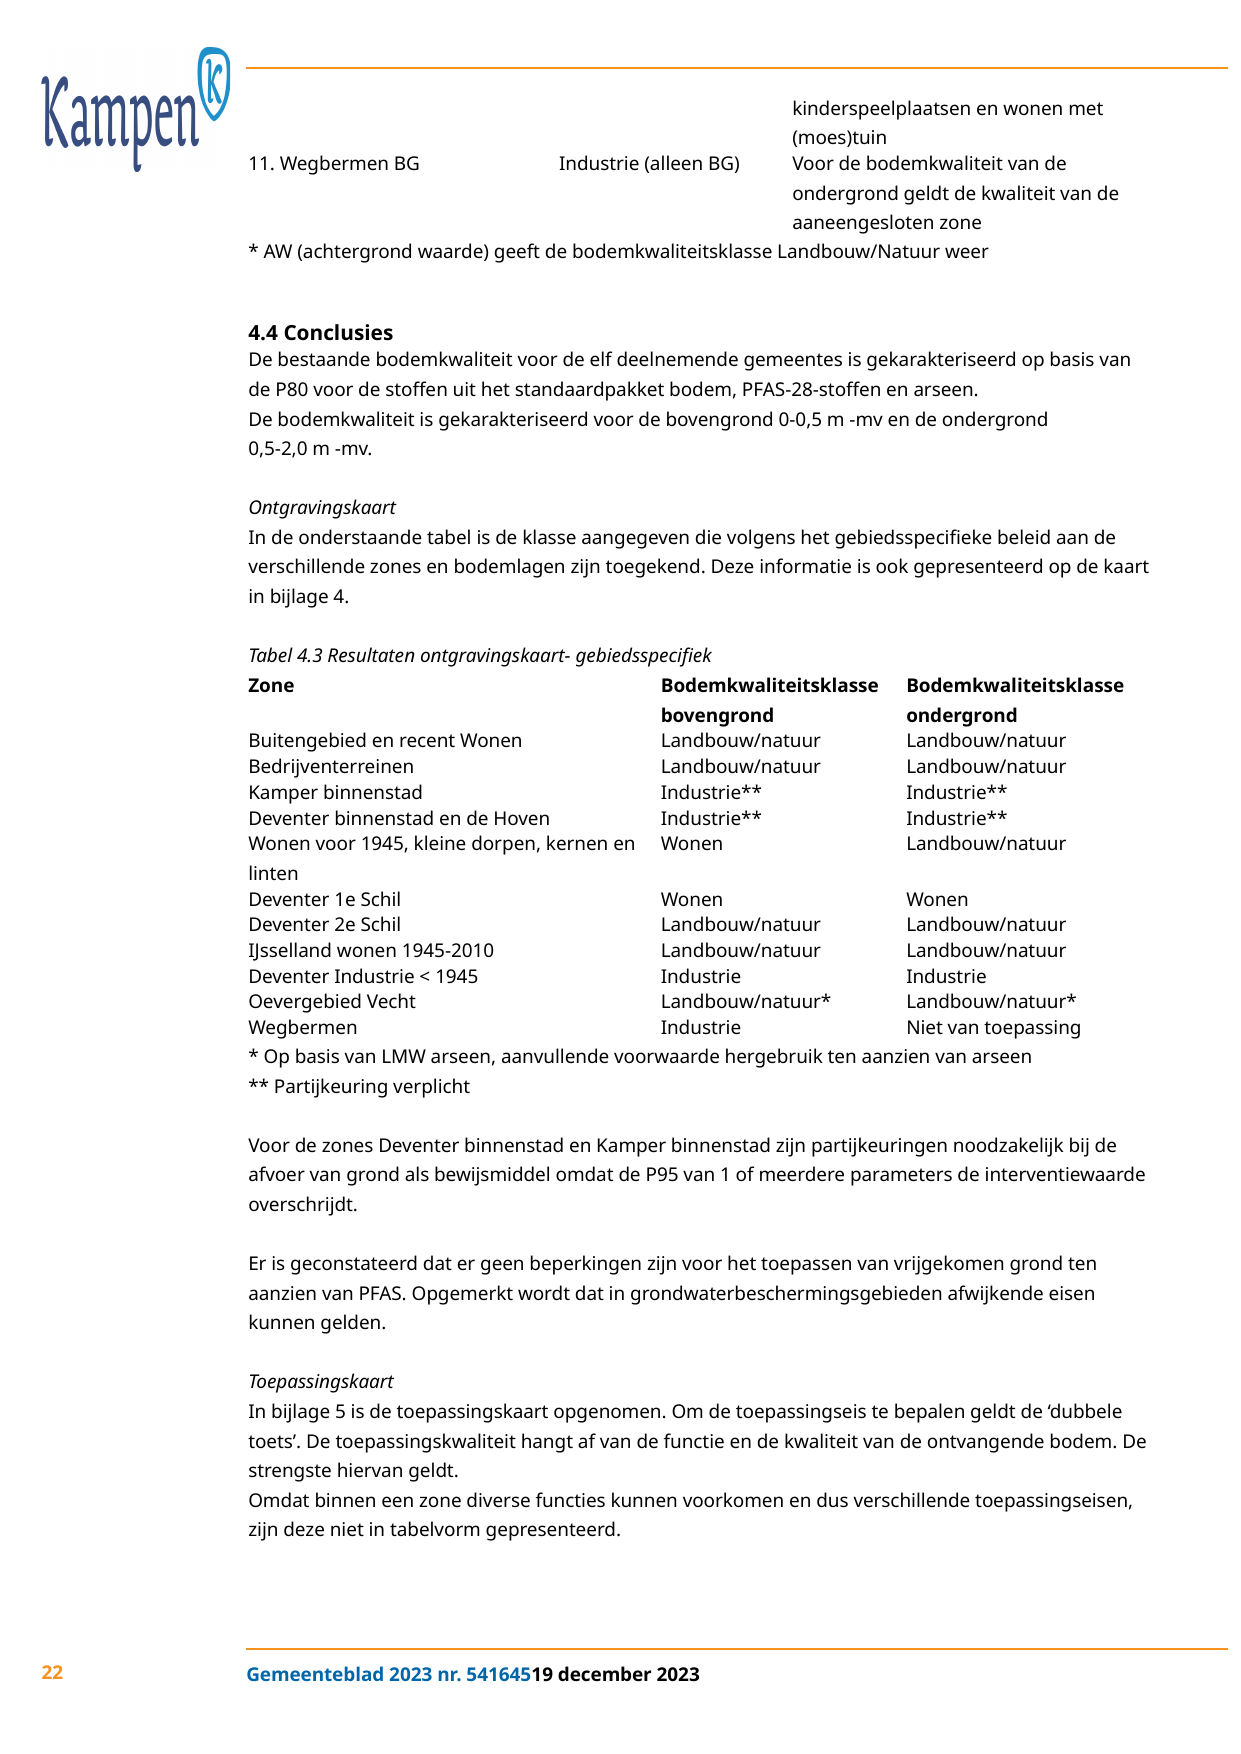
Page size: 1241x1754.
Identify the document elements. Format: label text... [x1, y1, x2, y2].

text In bijlage 5 is de toepassingskaart opgenomen. Om de toepassingseis te bepalen geldt de ‘dubbele toets’. De toepassingskwaliteit hangt af van de functie en de kwaliteit van de ontvangende bodem. De strengste hiervan geldt. [248, 1398, 1152, 1483]
table_cell Wonen [661, 830, 906, 886]
table_cell Landbouw/natuur* [906, 989, 1152, 1014]
table_cell Oevergebied Vecht [248, 989, 661, 1014]
table_cell Landbouw/natuur [906, 753, 1152, 779]
table_header Bodemkwaliteitsklasse bovengrond [661, 672, 906, 727]
text Omdat binnen een zone diverse functies kunnen voorkomen en dus verschillende toepassingseisen, zijn deze niet in tabelvorm gepresenteerd. [248, 1487, 1152, 1542]
table_cell Landbouw/natuur [906, 911, 1152, 937]
table_header Zone [248, 672, 661, 727]
table_cell Wegbermen [248, 1014, 661, 1040]
table_cell Landbouw/natuur [661, 911, 906, 937]
table_cell Industrie** [661, 805, 906, 830]
table_cell Industrie [661, 963, 906, 989]
text De bestaande bodemkwaliteit voor de elf deelnemende gemeentes is gekarakteriseerd op basis van de P80 voor de stoffen uit het standaardpakket bodem, PFAS-28-stoffen en arseen. [248, 347, 1152, 402]
table_cell [248, 95, 559, 150]
text Tabel 4.3 Resultaten ontgravingskaart- gebiedsspecifiek [248, 642, 1152, 668]
table_header Bodemkwaliteitsklasse ondergrond [906, 672, 1152, 727]
text * AW (achtergrond waarde) geeft de bodemkwaliteitsklasse Landbouw/Natuur weer [248, 238, 1152, 264]
table_cell Kamper binnenstad [248, 779, 661, 805]
table_cell kinderspeelplaatsen en wonen met (moes)tuin [792, 95, 1152, 150]
table_cell Industrie** [906, 779, 1152, 805]
table_cell Industrie [906, 963, 1152, 989]
table_cell Buitengebied en recent Wonen [248, 728, 661, 753]
table_cell Wonen [661, 886, 906, 911]
table_cell Landbouw/natuur [906, 830, 1152, 886]
text Er is geconstateerd dat er geen beperkingen zijn voor het toepassen van vrijgekomen grond ten aanzien van PFAS. Opgemerkt wordt dat in grondwaterbeschermingsgebieden afwijkende eisen kunnen gelden. [248, 1250, 1152, 1335]
text Ontgravingskaart [248, 494, 1152, 520]
text ** Partijkeuring verplicht [248, 1073, 1152, 1099]
table_cell 11. Wegbermen BG [248, 150, 559, 235]
table_cell Wonen [906, 886, 1152, 911]
table_cell Industrie [661, 1014, 906, 1040]
table_cell Deventer binnenstad en de Hoven [248, 805, 661, 830]
picture [41, 47, 231, 172]
table_cell IJsselland wonen 1945-2010 [248, 937, 661, 963]
text De bodemkwaliteit is gekarakteriseerd voor de bovengrond 0-0,5 m -mv en de ondergrond [248, 406, 1152, 432]
table_cell Deventer Industrie < 1945 [248, 963, 661, 989]
table_cell Industrie** [661, 779, 906, 805]
table_cell Industrie** [906, 805, 1152, 830]
table_cell Wonen voor 1945, kleine dorpen, kernen en linten [248, 830, 661, 886]
table_cell [559, 95, 792, 150]
table_cell Landbouw/natuur [661, 937, 906, 963]
table_cell Landbouw/natuur [661, 728, 906, 753]
text Voor de zones Deventer binnenstad en Kamper binnenstad zijn partijkeuringen noodzakelijk bij de afvoer van grond als bewijsmiddel omdat de P95 van 1 of meerdere parameters de interventiewaarde overschrijdt. [248, 1132, 1152, 1217]
table_cell Landbouw/natuur [906, 728, 1152, 753]
table_cell Deventer 2e Schil [248, 911, 661, 937]
table_cell Landbouw/natuur [661, 753, 906, 779]
table_cell Industrie (alleen BG) [559, 150, 792, 235]
table_cell Landbouw/natuur* [661, 989, 906, 1014]
table_cell Voor de bodemkwaliteit van de ondergrond geldt de kwaliteit van de aaneengesloten zone [792, 150, 1152, 235]
table_cell Bedrijventerreinen [248, 753, 661, 779]
text Toepassingskaart [248, 1369, 1152, 1394]
table_cell Niet van toepassing [906, 1014, 1152, 1040]
text 0,5-2,0 m -mv. [248, 435, 1152, 461]
table_cell Landbouw/natuur [906, 937, 1152, 963]
table_cell Deventer 1e Schil [248, 886, 661, 911]
text 4.4 Conclusies [248, 318, 1152, 347]
text In de onderstaande tabel is de klasse aangegeven die volgens het gebiedsspecifieke beleid aan de verschillende zones en bodemlagen zijn toegekend. Deze informatie is ook gepresenteerd op de kaart in bijlage 4. [248, 524, 1152, 609]
text * Op basis van LMW arseen, aanvullende voorwaarde hergebruik ten aanzien van arseen [248, 1043, 1152, 1069]
